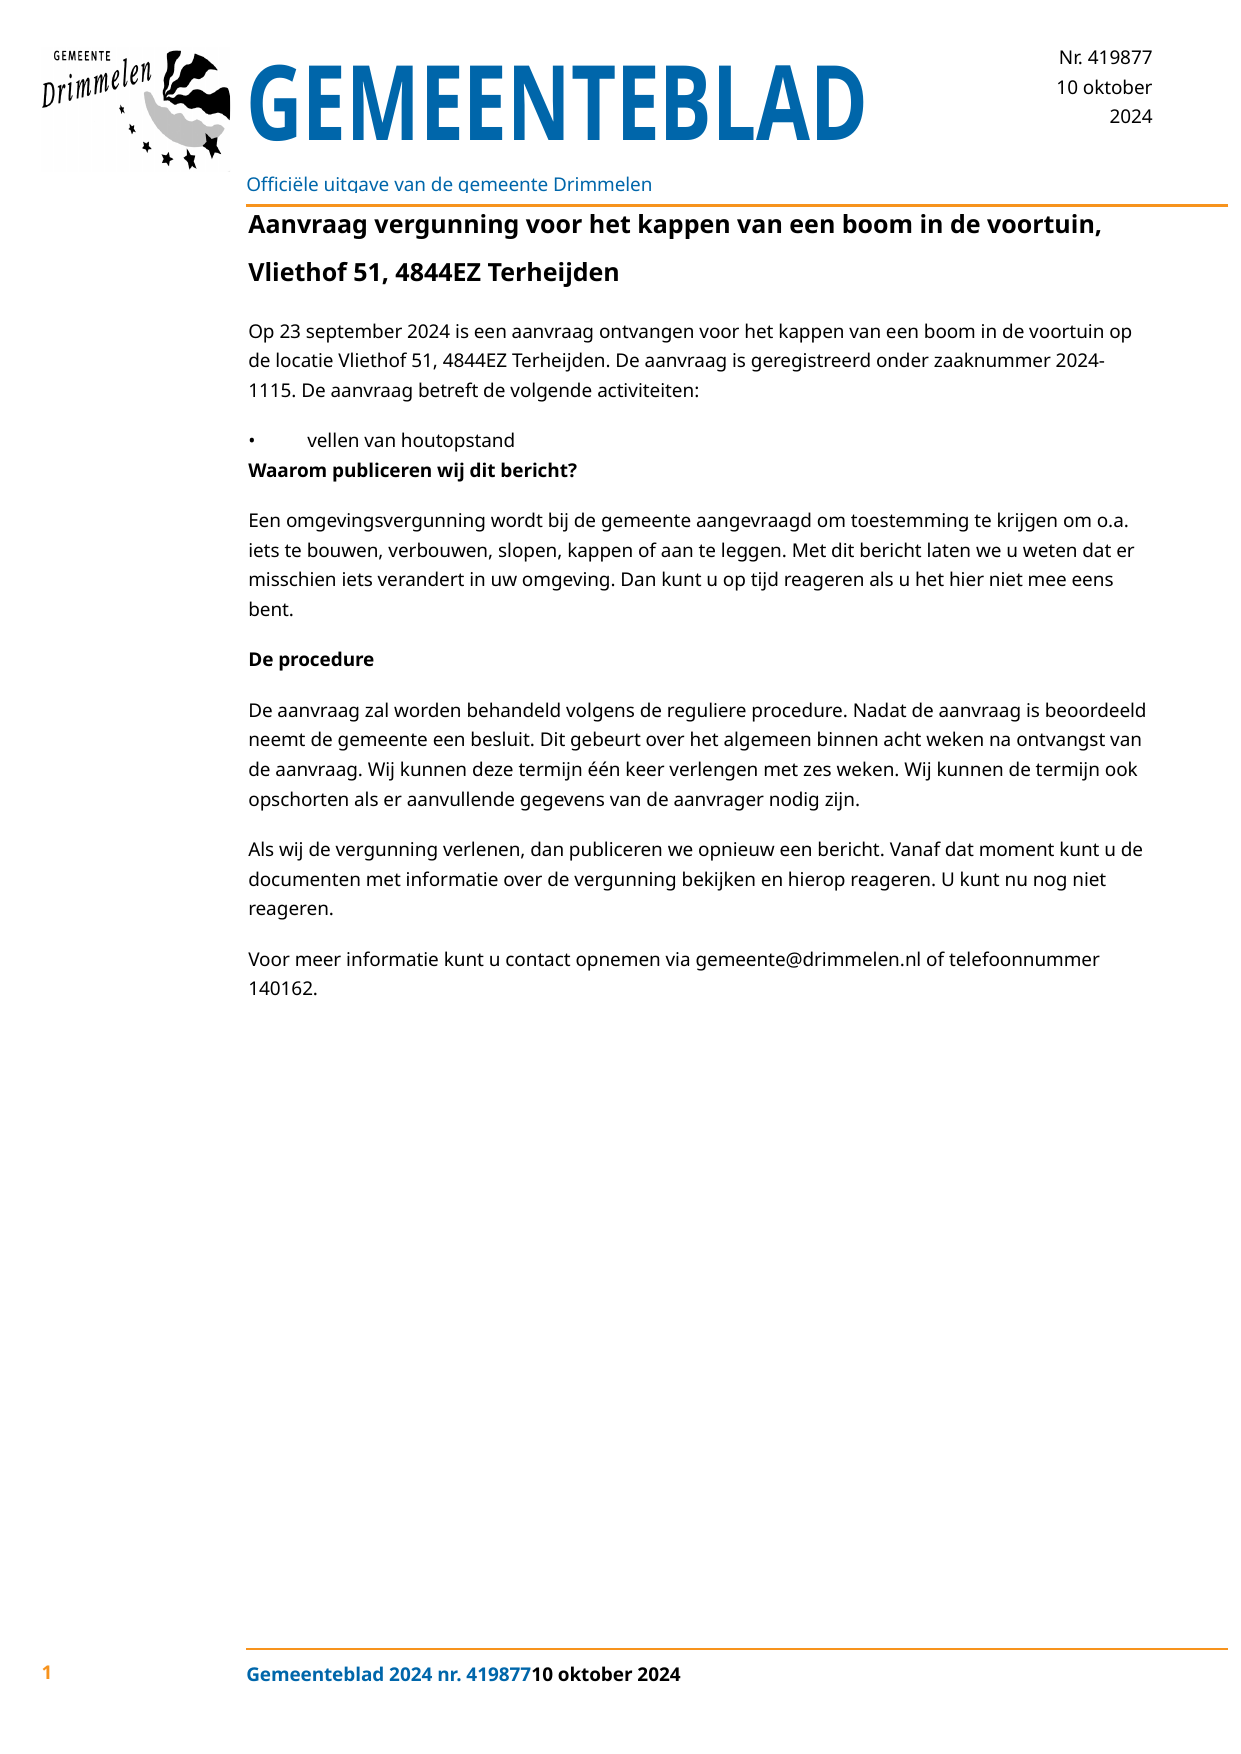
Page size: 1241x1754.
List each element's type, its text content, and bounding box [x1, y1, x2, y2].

text Voor meer informatie kunt u contact opnemen via gemeente@drimmelen.nl of telefoonnummer 140162. [248, 946, 1152, 1001]
picture [41, 47, 231, 172]
text Een omgevingsvergunning wordt bij de gemeente aangevraagd om toestemming te krijgen om o.a. iets te bouwen, verbouwen, slopen, kappen of aan te leggen. Met dit bericht laten we u weten dat er misschien iets verandert in uw omgeving. Dan kunt u op tijd reageren als u het hier niet mee eens bent. [248, 507, 1152, 622]
text Als wij de vergunning verlenen, dan publiceren we opnieuw een bericht. Vanaf dat moment kunt u de documenten met informatie over de vergunning bekijken en hierop reageren. U kunt nu nog niet reageren. [248, 836, 1152, 921]
list vellen van houtopstand [248, 427, 1152, 453]
text Op 23 september 2024 is een aanvraag ontvangen voor het kappen van een boom in de voortuin op de locatie Vliethof 51, 4844EZ Terheijden. De aanvraag is geregistreerd onder zaaknummer 2024-1115. De aanvraag betreft de volgende activiteiten: [248, 318, 1152, 403]
text De procedure [248, 647, 1152, 672]
text Waarom publiceren wij dit bericht? [248, 457, 1152, 483]
text De aanvraag zal worden behandeld volgens de reguliere procedure. Nadat de aanvraag is beoordeeld neemt de gemeente een besluit. Dit gebeurt over het algemeen binnen acht weken na ontvangst van de aanvraag. Wij kunnen deze termijn één keer verlengen met zes weken. Wij kunnen de termijn ook opschorten als er aanvullende gegevens van de aanvrager nodig zijn. [248, 697, 1152, 812]
text Aanvraag vergunning voor het kappen van een boom in de voortuin, Vliethof 51, 4844EZ Terheijden [248, 207, 1152, 288]
